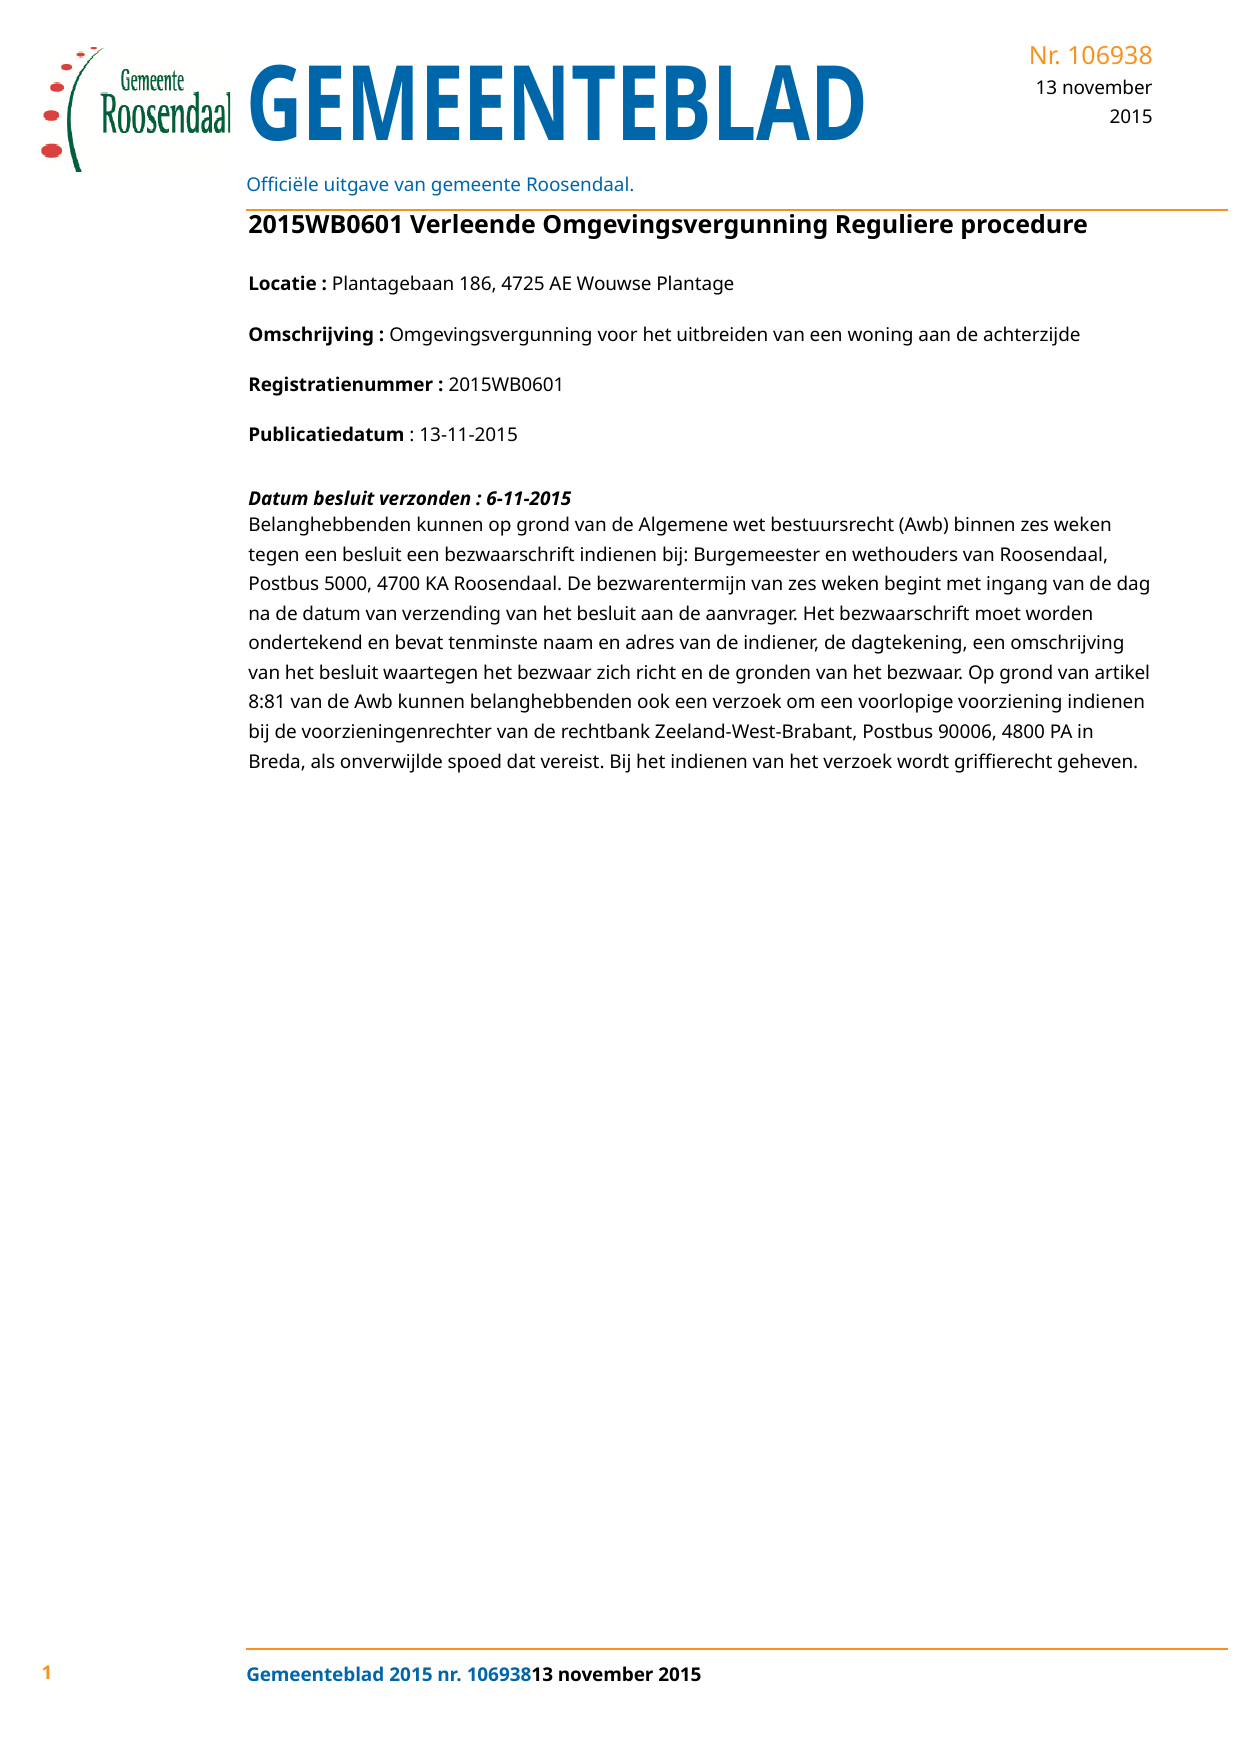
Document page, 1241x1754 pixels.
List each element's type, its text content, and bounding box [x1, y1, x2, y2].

text Registratienummer : 2015WB0601 [248, 371, 1152, 397]
text Omschrijving : Omgevingsvergunning voor het uitbreiden van een woning aan de achterzijde [248, 321, 1152, 346]
text 2015WB0601 Verleende Omgevingsvergunning Reguliere procedure [248, 211, 1152, 241]
text Belanghebbenden kunnen op grond van de Algemene wet bestuursrecht (Awb) binnen zes weken tegen een besluit een bezwaarschrift indienen bij: Burgemeester en wethouders van Roosendaal, Postbus 5000, 4700 KA Roosendaal. De bezwarentermijn van zes weken begint met ingang van de dag na de datum van verzending van het besluit aan de aanvrager. Het bezwaarschrift moet worden ondertekend en bevat tenminste naam en adres van de indiener, de dagtekening, een omschrijving van het besluit waartegen het bezwaar zich richt en de gronden van het bezwaar. Op grond van artikel 8:81 van de Awb kunnen belanghebbenden ook een verzoek om een voorlopige voorziening indienen bij de voorzieningenrechter van de rechtbank Zeeland-West-Brabant, Postbus 90006, 4800 PA in Breda, als onverwijlde spoed dat vereist. Bij het indienen van het verzoek wordt griffierecht geheven. [248, 511, 1152, 774]
text Publicatiedatum : 13-11-2015 [248, 422, 1152, 447]
picture [41, 47, 231, 172]
text Datum besluit verzonden : 6-11-2015 [248, 486, 1152, 511]
text Locatie : Plantagebaan 186, 4725 AE Wouwse Plantage [248, 270, 1152, 296]
